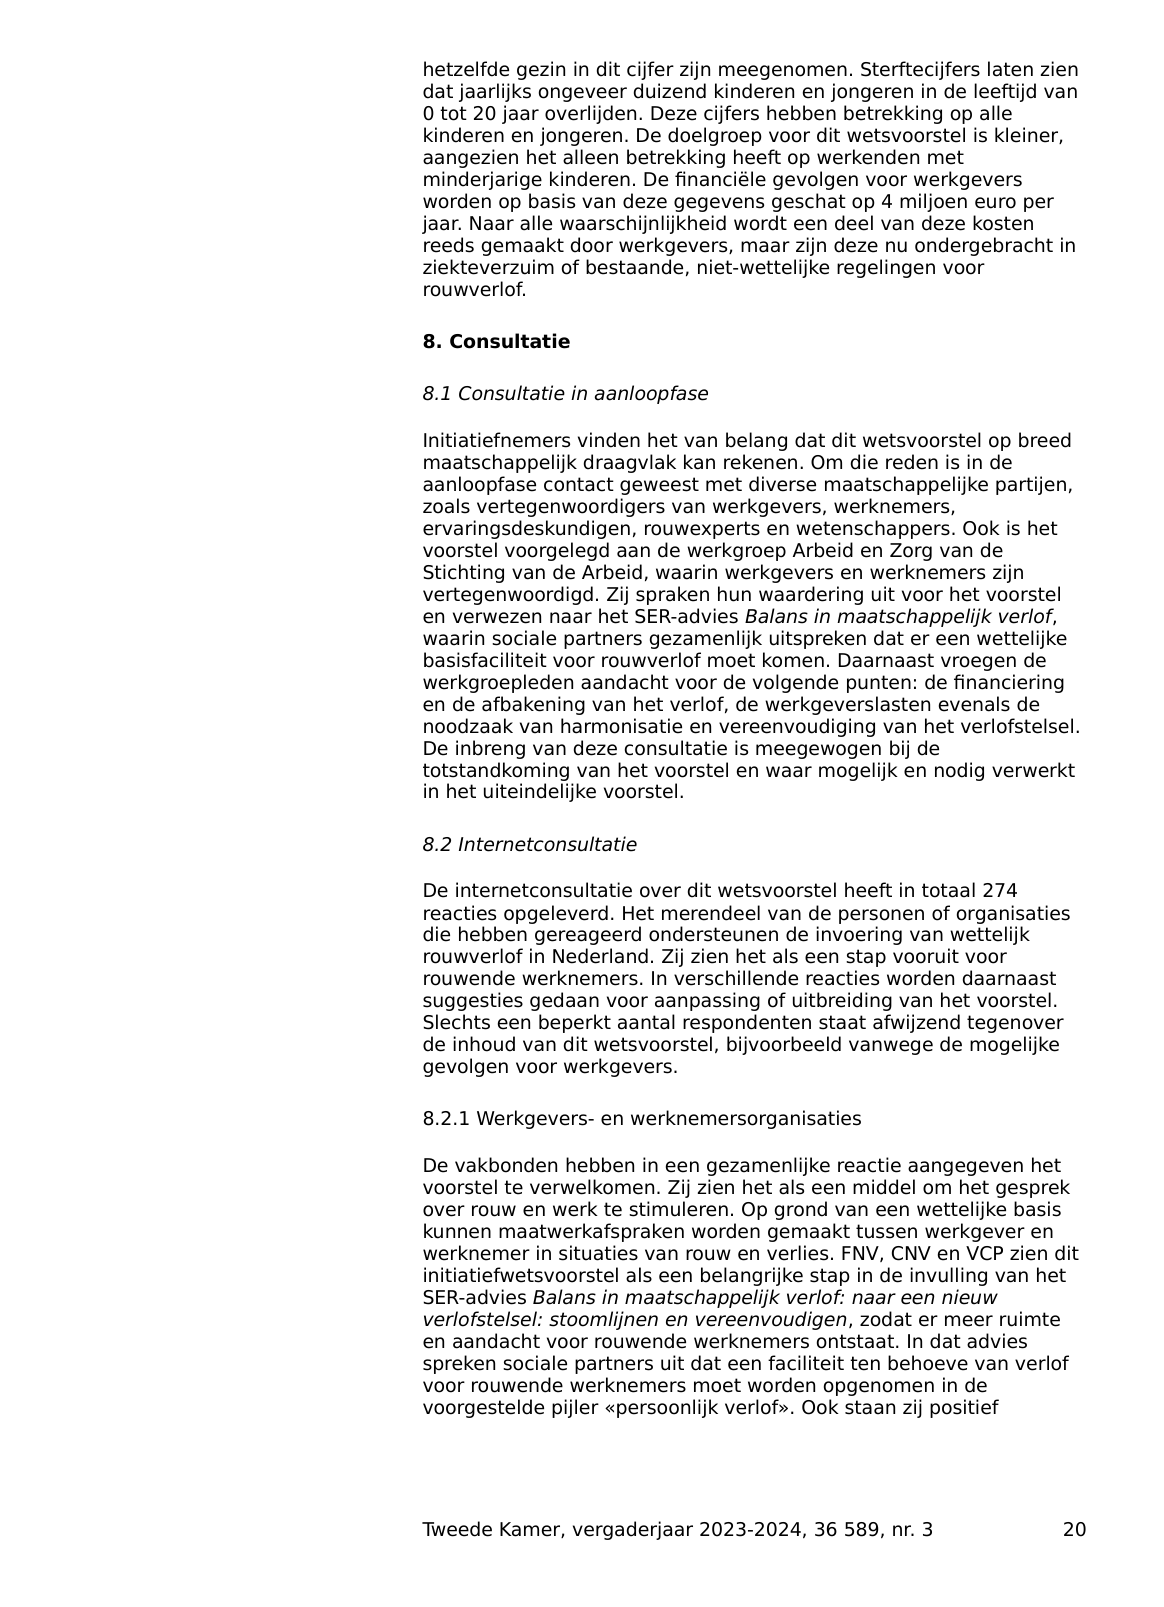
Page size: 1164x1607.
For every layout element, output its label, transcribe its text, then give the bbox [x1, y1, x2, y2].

text Initiatiefnemers vinden het van belang dat dit wetsvoorstel op breed maatschappelijk draagvlak kan rekenen. Om die reden is in de aanloopfase contact geweest met diverse maatschappelijke partijen, zoals vertegenwoordigers van werkgevers, werknemers, ervaringsdeskundigen, rouwexperts en wetenschappers. Ook is het voorstel voorgelegd aan de werkgroep Arbeid en Zorg van de Stichting van de Arbeid, waarin werkgevers en werknemers zijn vertegenwoordigd. Zij spraken hun waardering uit voor het voorstel en verwezen naar het SER-advies Balans in maatschappelijk verlof, waarin sociale partners gezamenlijk uitspreken dat er een wettelijke basisfaciliteit voor rouwverlof moet komen. Daarnaast vroegen de werkgroepleden aandacht voor de volgende punten: de financiering en de afbakening van het verlof, de werkgeverslasten evenals de noodzaak van harmonisatie en vereenvoudiging van het verlofstelsel. De inbreng van deze consultatie is meegewogen bij de totstandkoming van het voorstel en waar mogelijk en nodig verwerkt in het uiteindelijke voorstel. [422, 430, 1087, 803]
text De internetconsultatie over dit wetsvoorstel heeft in totaal 274 reacties opgeleverd. Het merendeel van de personen of organisaties die hebben gereageerd ondersteunen de invoering van wettelijk rouwverlof in Nederland. Zij zien het als een stap vooruit voor rouwende werknemers. In verschillende reacties worden daarnaast suggesties gedaan voor aanpassing of uitbreiding van het voorstel. Slechts een beperkt aantal respondenten staat afwijzend tegenover de inhoud van dit wetsvoorstel, bijvoorbeeld vanwege de mogelijke gevolgen voor werkgevers. [422, 880, 1087, 1078]
subtitle 8.2 Internetconsultatie [422, 833, 1087, 855]
text hetzelfde gezin in dit cijfer zijn meegenomen. Sterftecijfers laten zien dat jaarlijks ongeveer duizend kinderen en jongeren in de leeftijd van 0 tot 20 jaar overlijden. Deze cijfers hebben betrekking op alle kinderen en jongeren. De doelgroep voor dit wetsvoorstel is kleiner, aangezien het alleen betrekking heeft op werkenden met minderjarige kinderen. De financiële gevolgen voor werkgevers worden op basis van deze gegevens geschat op 4 miljoen euro per jaar. Naar alle waarschijnlijkheid wordt een deel van deze kosten reeds gemaakt door werkgevers, maar zijn deze nu ondergebracht in ziekteverzuim of bestaande, niet-wettelijke regelingen voor rouwverlof. [422, 59, 1087, 301]
subtitle 8.2.1 Werkgevers- en werknemersorganisaties [422, 1108, 1087, 1130]
subtitle 8.1 Consultatie in aanloopfase [422, 383, 1087, 405]
text De vakbonden hebben in een gezamenlijke reactie aangegeven het voorstel te verwelkomen. Zij zien het als een middel om het gesprek over rouw en werk te stimuleren. Op grond van een wettelijke basis kunnen maatwerkafspraken worden gemaakt tussen werkgever en werknemer in situaties van rouw en verlies. FNV, CNV en VCP zien dit initiatiefwetsvoorstel als een belangrijke stap in de invulling van het SER-advies Balans in maatschappelijk verlof: naar een nieuw verlofstelsel: stoomlijnen en vereenvoudigen, zodat er meer ruimte en aandacht voor rouwende werknemers ontstaat. In dat advies spreken sociale partners uit dat een faciliteit ten behoeve van verlof voor rouwende werknemers moet worden opgenomen in de voorgestelde pijler «persoonlijk verlof». Ook staan zij positief [422, 1155, 1087, 1419]
subtitle 8. Consultatie [422, 331, 1087, 353]
